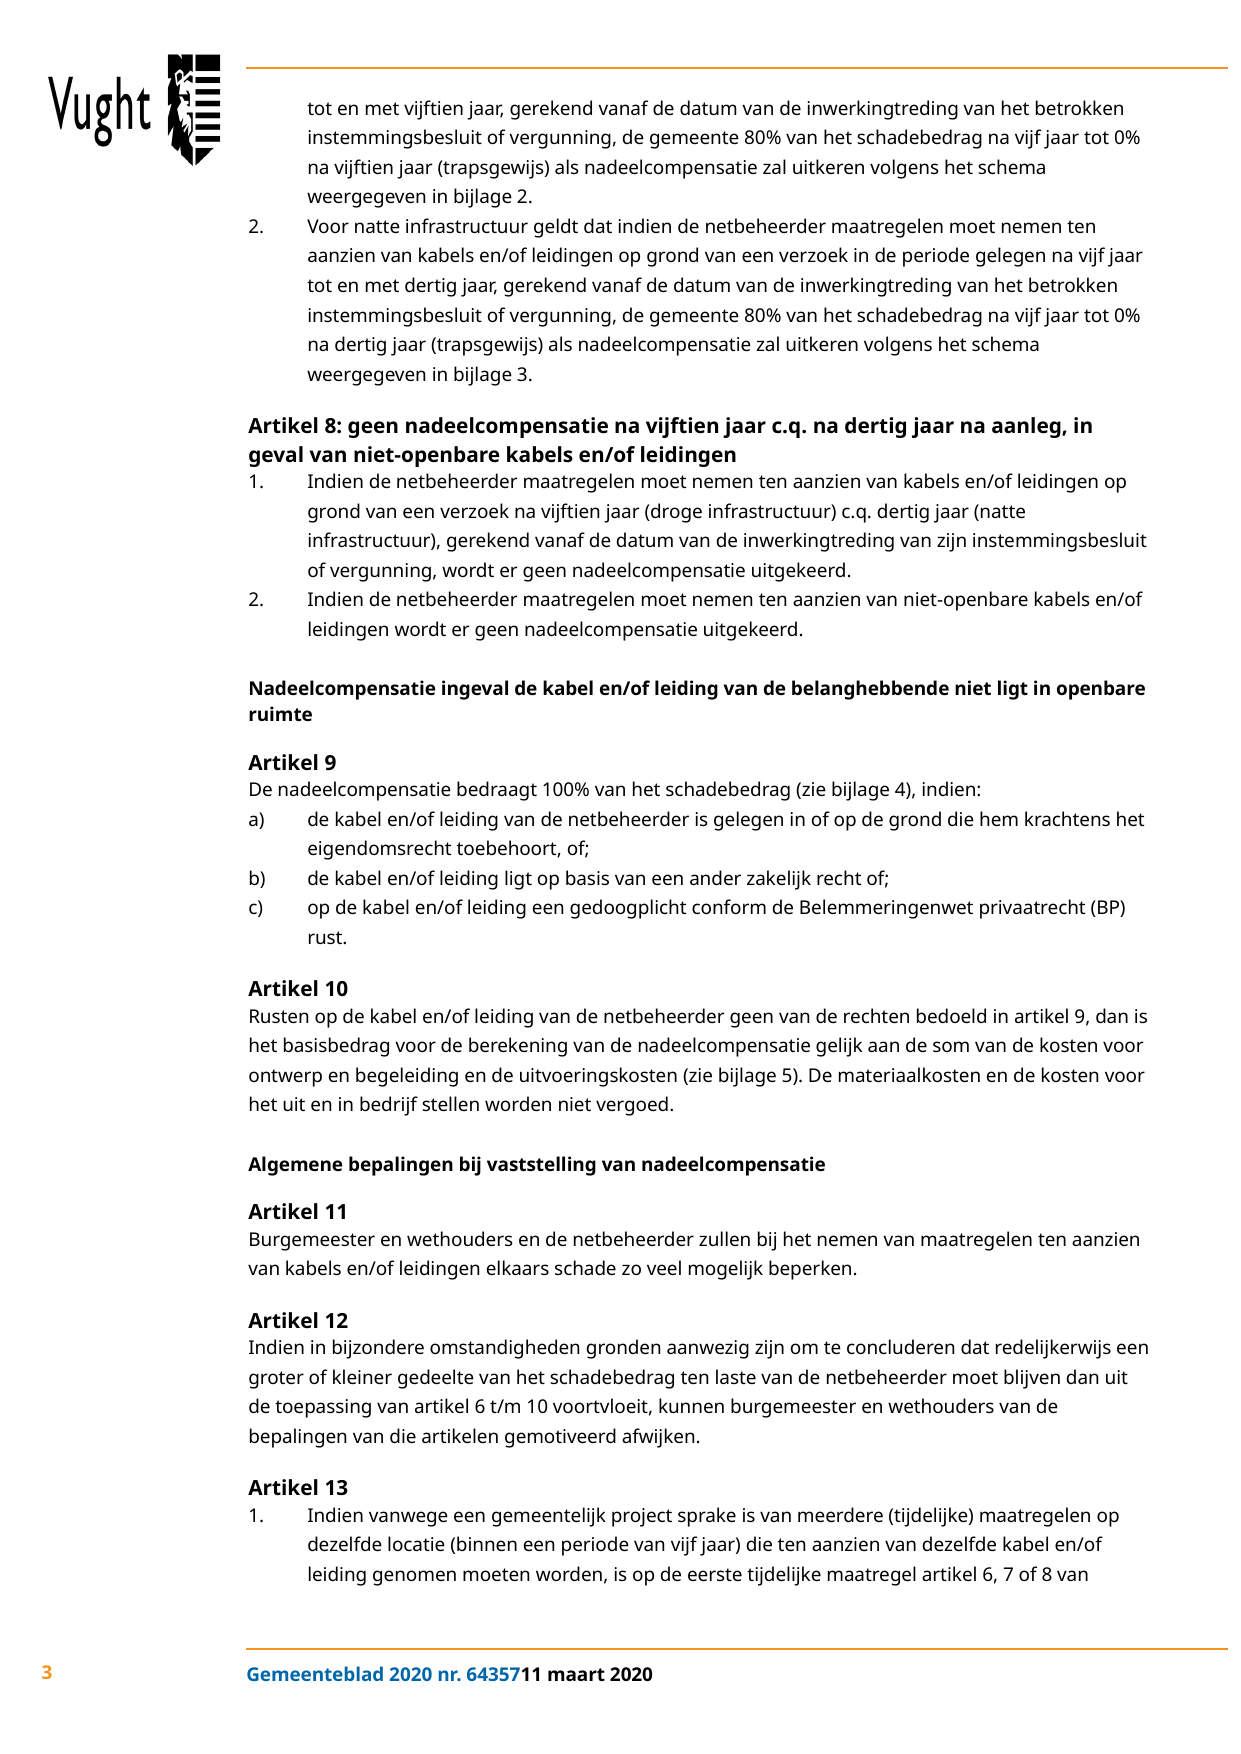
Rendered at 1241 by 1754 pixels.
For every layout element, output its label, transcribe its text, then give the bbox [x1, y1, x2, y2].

text Nadeelcompensatie ingeval de kabel en/of leiding van de belanghebbende niet ligt in openbare ruimte [248, 675, 1152, 727]
text Artikel 9 [248, 748, 1152, 776]
list Indien vanwege een gemeentelijk project sprake is van meerdere (tijdelijke) maatregelen op dezelfde locatie (binnen een periode van vijf jaar) die ten aanzien van dezelfde kabel en/of leiding genomen moeten worden, is op de eerste tijdelijke maatregel artikel 6, 7 of 8 van [248, 1502, 1152, 1587]
list Indien de netbeheerder maatregelen moet nemen ten aanzien van niet-openbare kabels en/of leidingen wordt er geen nadeelcompensatie uitgekeerd. [248, 587, 1152, 642]
text Artikel 10 [248, 974, 1152, 1003]
picture [41, 47, 231, 172]
text Burgemeester en wethouders en de netbeheerder zullen bij het nemen van maatregelen ten aanzien van kabels en/of leidingen elkaars schade zo veel mogelijk beperken. [248, 1226, 1152, 1281]
list tot en met vijftien jaar, gerekend vanaf de datum van de inwerkingtreding van het betrokken instemmingsbesluit of vergunning, de gemeente 80% van het schadebedrag na vijf jaar tot 0% na vijftien jaar (trapsgewijs) als nadeelcompensatie zal uitkeren volgens het schema weergegeven in bijlage 2. [248, 95, 1152, 209]
text Artikel 13 [248, 1473, 1152, 1502]
list de kabel en/of leiding ligt op basis van een ander zakelijk recht of; [248, 865, 1152, 891]
list op de kabel en/of leiding een gedoogplicht conform de Belemmeringenwet privaatrecht (BP) rust. [248, 894, 1152, 950]
text Rusten op de kabel en/of leiding van de netbeheerder geen van de rechten bedoeld in artikel 9, dan is het basisbedrag voor de berekening van de nadeelcompensatie gelijk aan de som van de kosten voor ontwerp en begeleiding en de uitvoeringskosten (zie bijlage 5). De materiaalkosten en de kosten voor het uit en in bedrijf stellen worden niet vergoed. [248, 1003, 1152, 1117]
list de kabel en/of leiding van de netbeheerder is gelegen in of op de grond die hem krachtens het eigendomsrecht toebehoort, of; [248, 806, 1152, 861]
text Algemene bepalingen bij vaststelling van nadeelcompensatie [248, 1151, 1152, 1177]
text De nadeelcompensatie bedraagt 100% van het schadebedrag (zie bijlage 4), indien: [248, 776, 1152, 802]
list Indien de netbeheerder maatregelen moet nemen ten aanzien van kabels en/of leidingen op grond van een verzoek na vijftien jaar (droge infrastructuur) c.q. dertig jaar (natte infrastructuur), gerekend vanaf de datum van de inwerkingtreding van zijn instemmingsbesluit of vergunning, wordt er geen nadeelcompensatie uitgekeerd. [248, 468, 1152, 583]
list Voor natte infrastructuur geldt dat indien de netbeheerder maatregelen moet nemen ten aanzien van kabels en/of leidingen op grond van een verzoek in de periode gelegen na vijf jaar tot en met dertig jaar, gerekend vanaf de datum van de inwerkingtreding van het betrokken instemmingsbesluit of vergunning, de gemeente 80% van het schadebedrag na vijf jaar tot 0% na dertig jaar (trapsgewijs) als nadeelcompensatie zal uitkeren volgens het schema weergegeven in bijlage 3. [248, 213, 1152, 387]
text Indien in bijzondere omstandigheden gronden aanwezig zijn om te concluderen dat redelijkerwijs een groter of kleiner gedeelte van het schadebedrag ten laste van de netbeheerder moet blijven dan uit de toepassing van artikel 6 t/m 10 voortvloeit, kunnen burgemeester en wethouders van de bepalingen van die artikelen gemotiveerd afwijken. [248, 1334, 1152, 1449]
text Artikel 12 [248, 1306, 1152, 1334]
text Artikel 8: geen nadeelcompensatie na vijftien jaar c.q. na dertig jaar na aanleg, in geval van niet-openbare kabels en/of leidingen [248, 411, 1152, 468]
text Artikel 11 [248, 1197, 1152, 1226]
